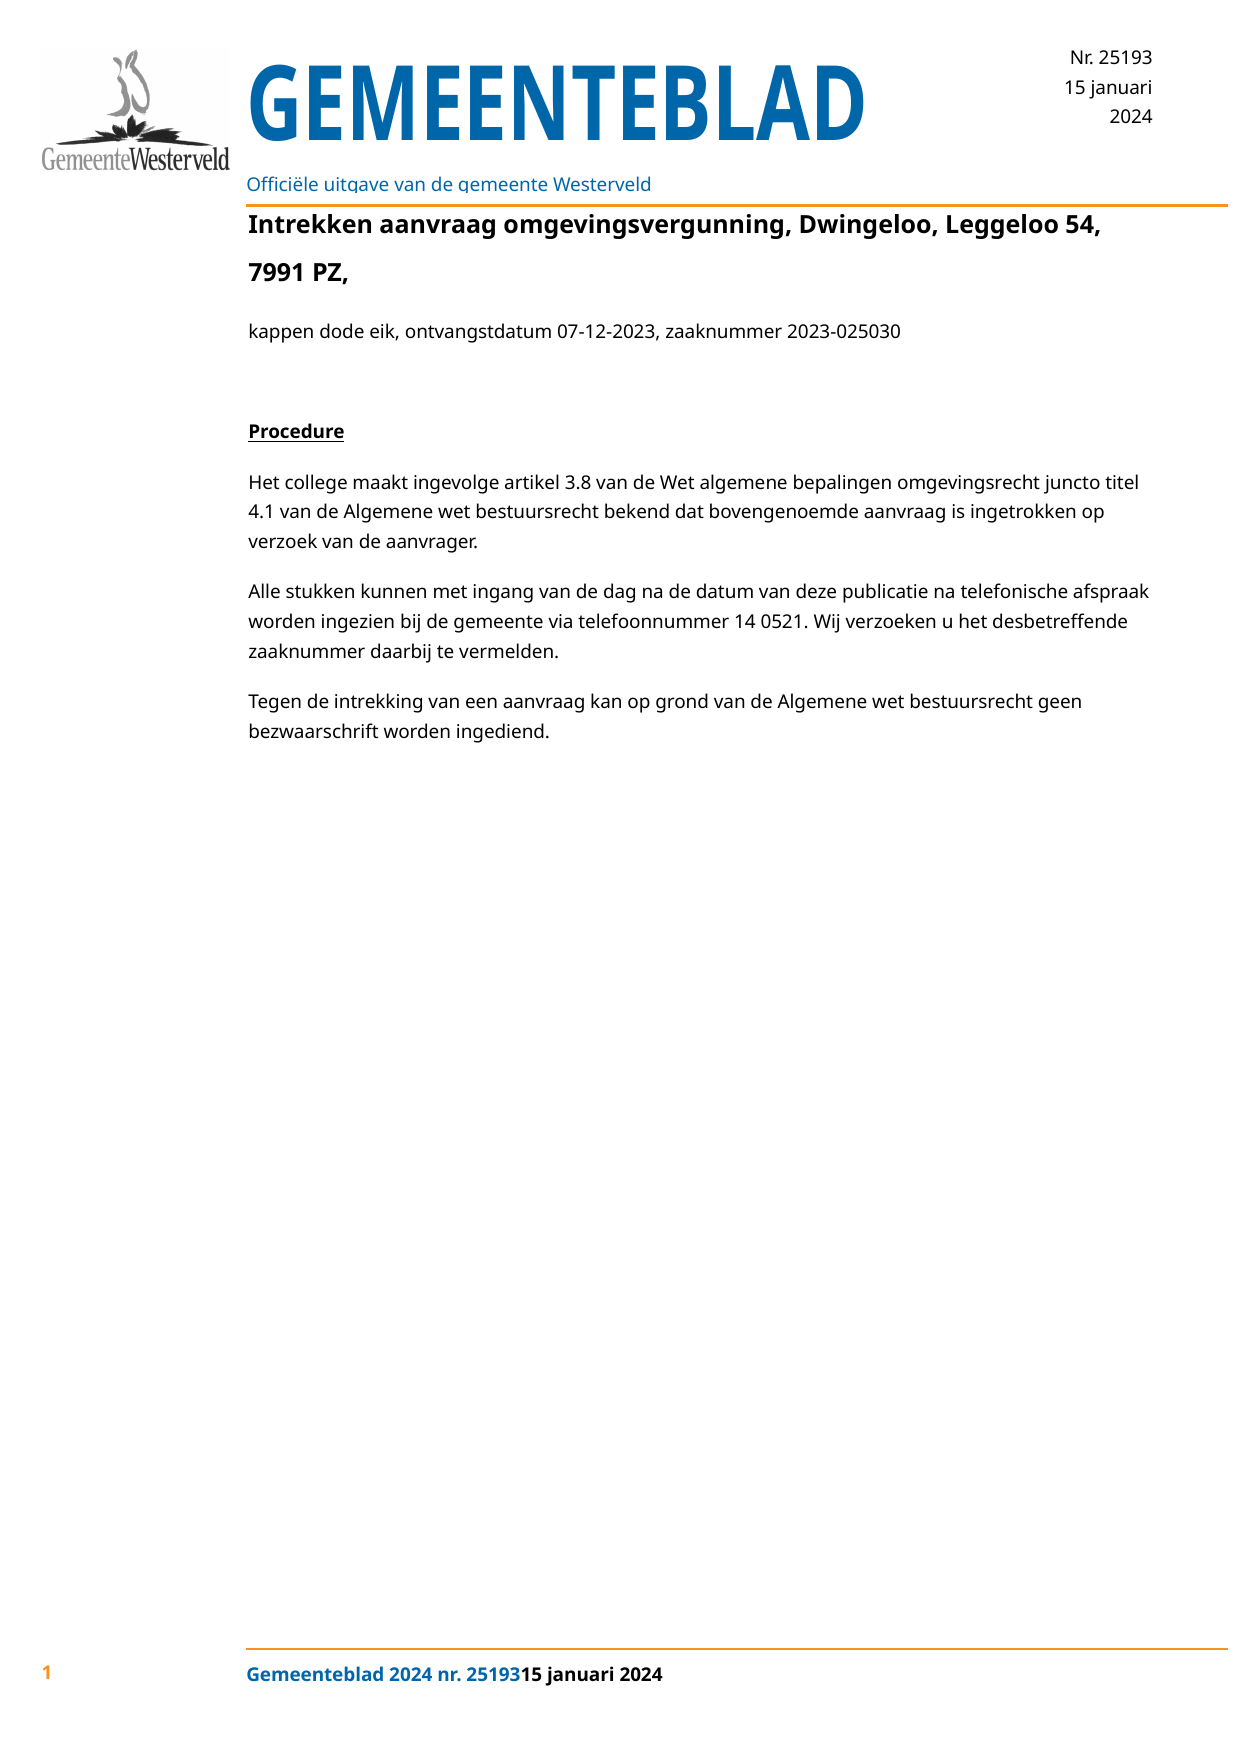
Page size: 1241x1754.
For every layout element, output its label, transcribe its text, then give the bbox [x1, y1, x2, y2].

text kappen dode eik, ontvangstdatum 07-12-2023, zaaknummer 2023-025030 [248, 318, 1152, 344]
text Intrekken aanvraag omgevingsvergunning, Dwingeloo, Leggeloo 54, 7991 PZ, [248, 207, 1152, 288]
text Alle stukken kunnen met ingang van de dag na de datum van deze publicatie na telefonische afspraak worden ingezien bij de gemeente via telefoonnummer 14 0521. Wij verzoeken u het desbetreffende zaaknummer daarbij te vermelden. [248, 579, 1152, 664]
text Het college maakt ingevolge artikel 3.8 van de Wet algemene bepalingen omgevingsrecht juncto titel 4.1 van de Algemene wet bestuursrecht bekend dat bovengenoemde aanvraag is ingetrokken op verzoek van de aanvrager. [248, 469, 1152, 554]
text Procedure [248, 419, 1152, 444]
text Tegen de intrekking van een aanvraag kan op grond van de Algemene wet bestuursrecht geen bezwaarschrift worden ingediend. [248, 688, 1152, 744]
picture [41, 47, 231, 172]
